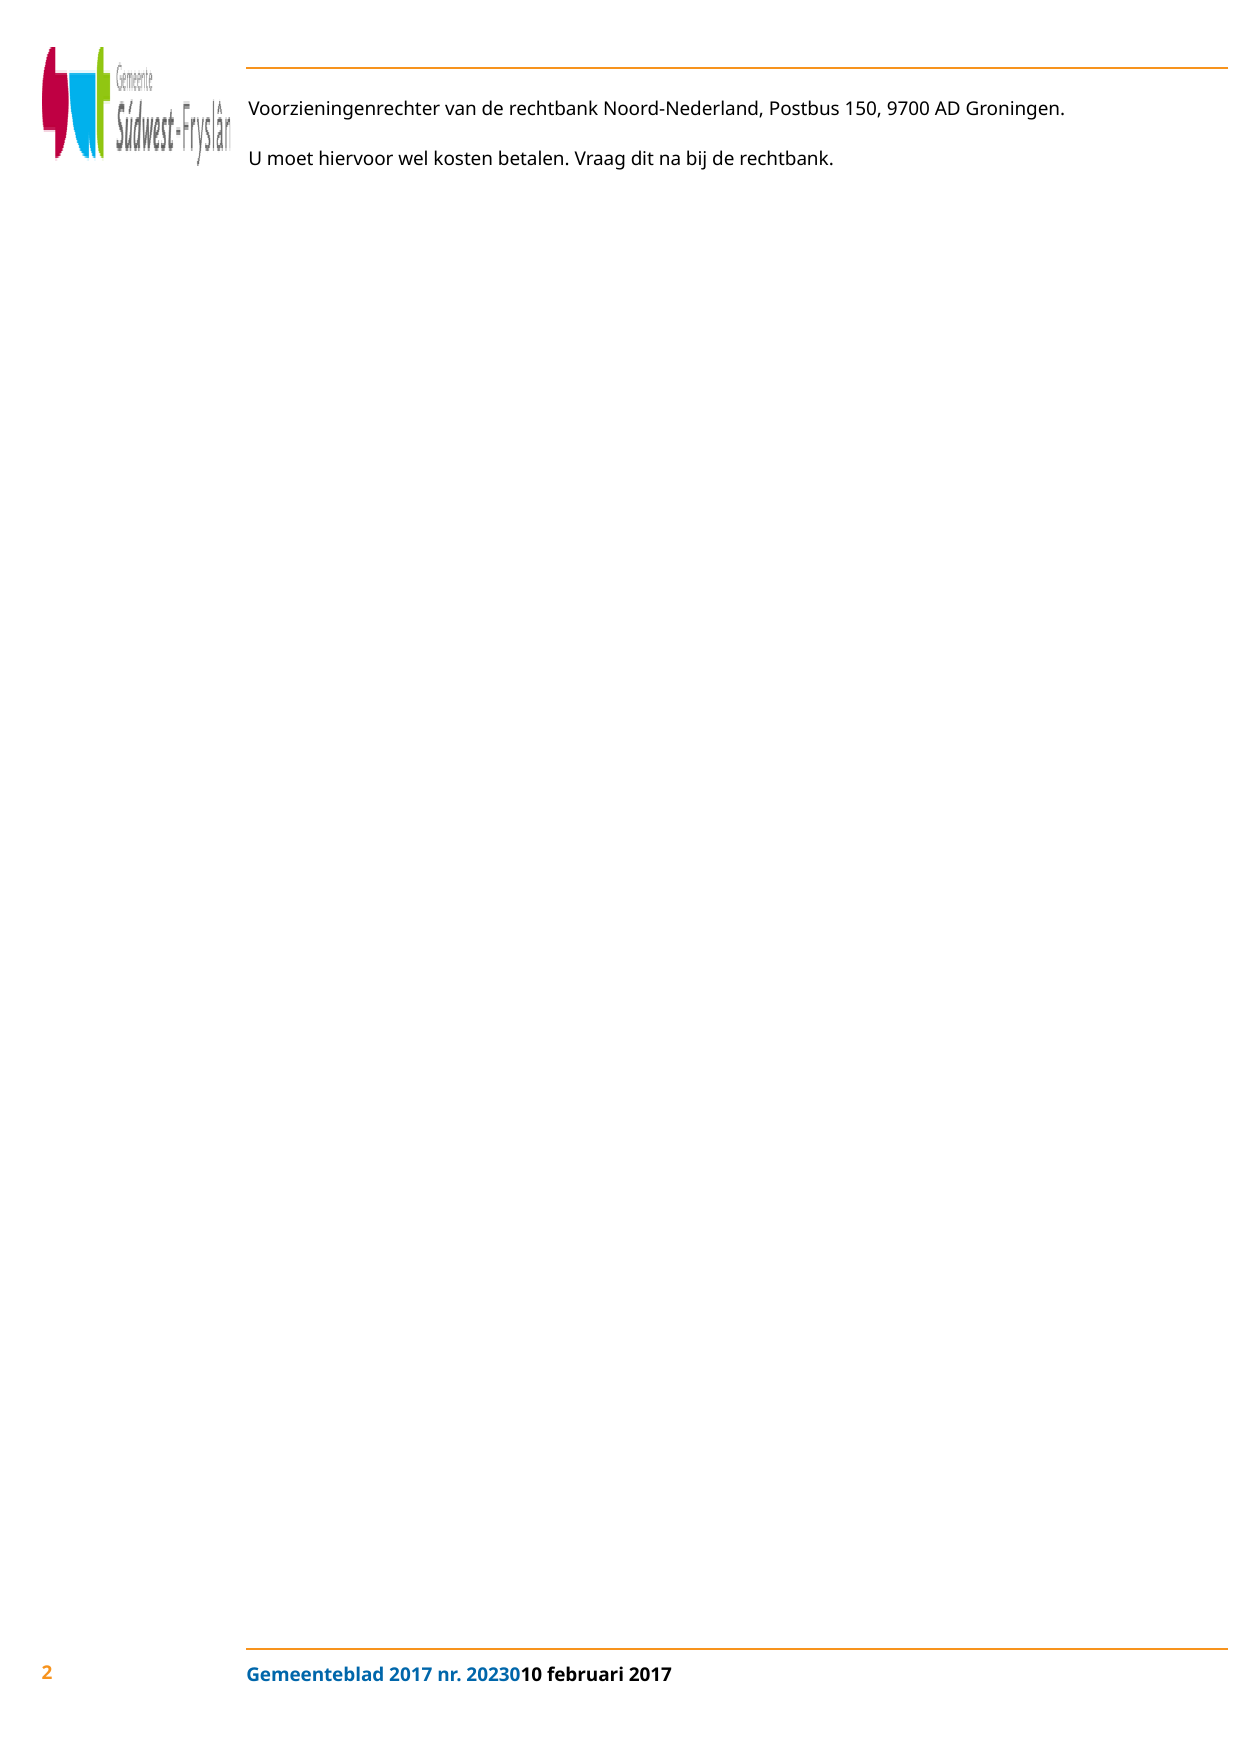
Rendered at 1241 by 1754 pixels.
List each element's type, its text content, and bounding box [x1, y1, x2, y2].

text U moet hiervoor wel kosten betalen. Vraag dit na bij de rechtbank. [248, 145, 1152, 171]
picture [41, 47, 231, 172]
text Voorzieningenrechter van de rechtbank Noord-Nederland, Postbus 150, 9700 AD Groningen. [248, 95, 1152, 121]
